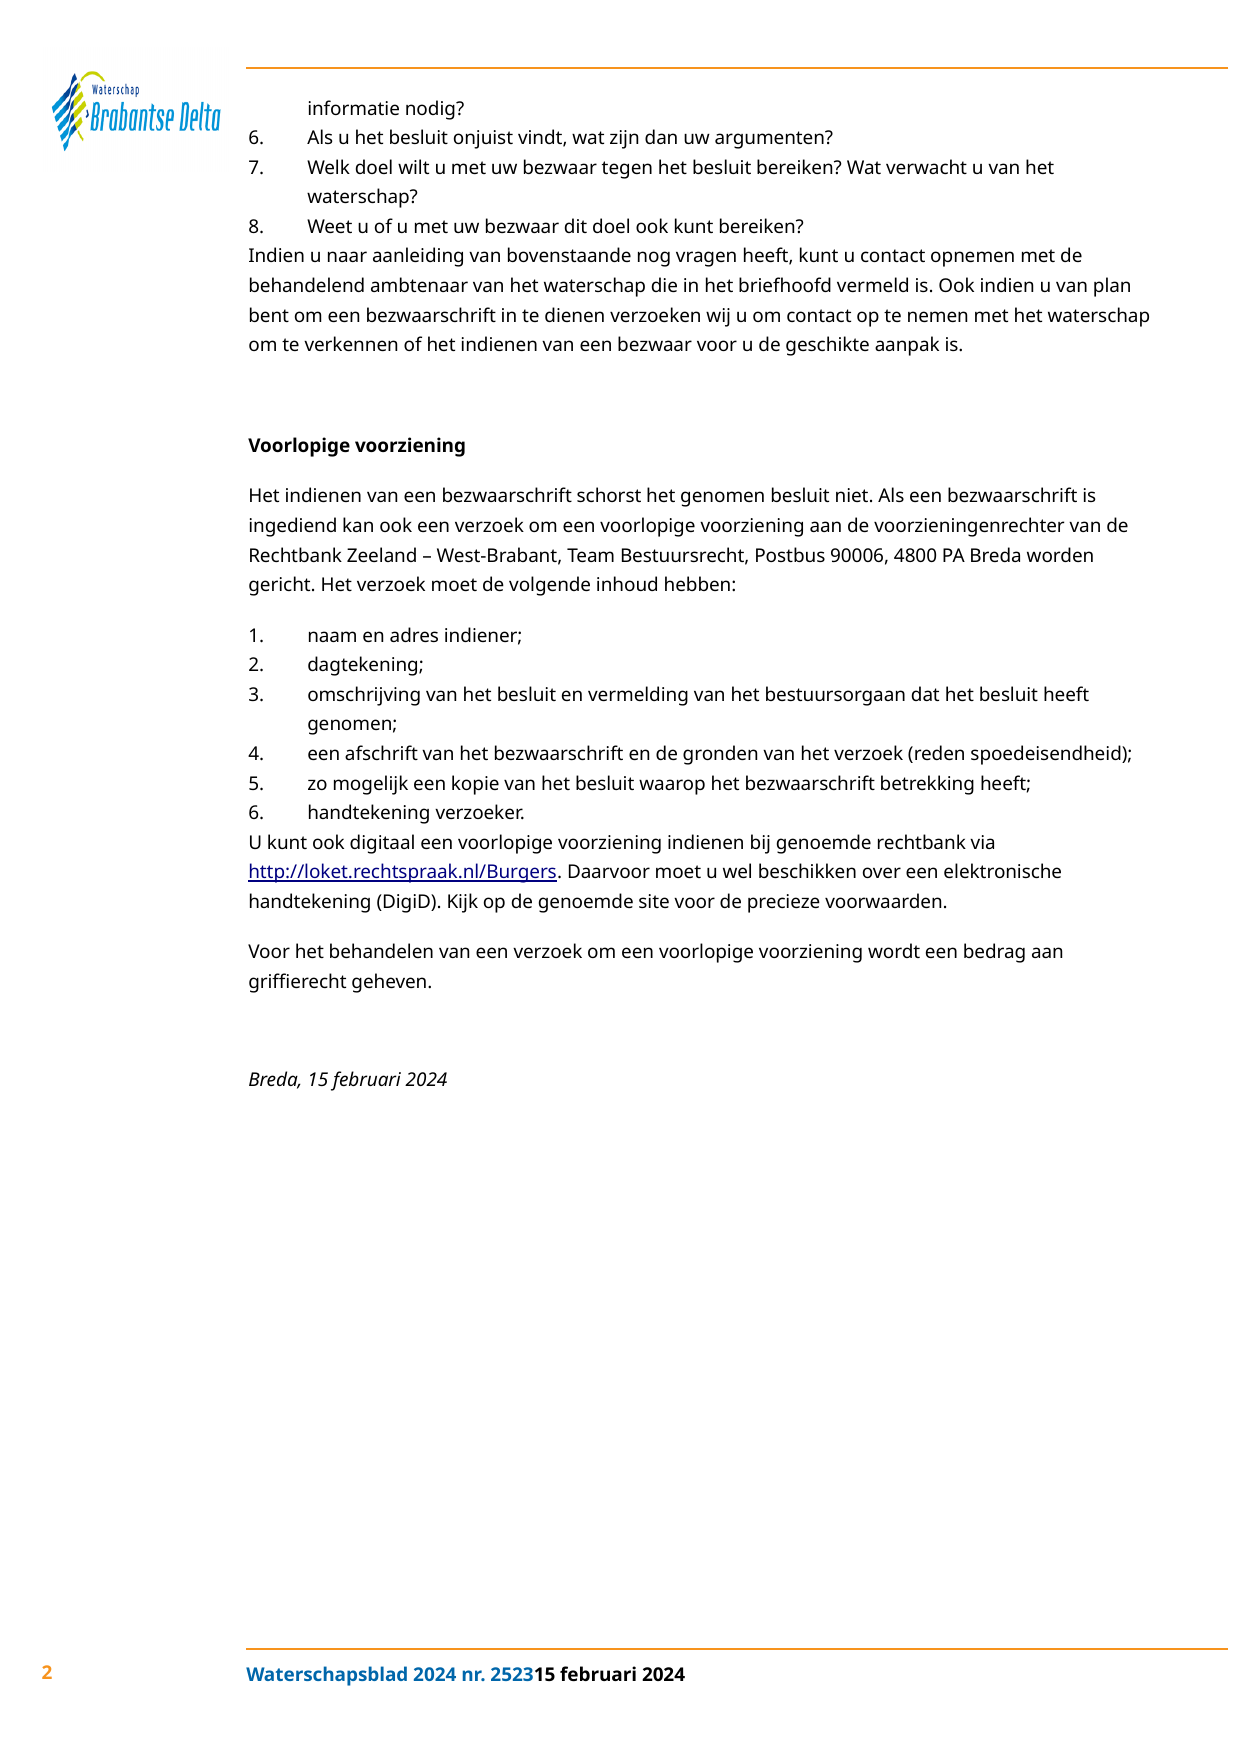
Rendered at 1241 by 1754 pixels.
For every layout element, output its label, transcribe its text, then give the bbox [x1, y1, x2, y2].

text Breda, 15 februari 2024 [248, 1066, 1152, 1092]
list Weet u of u met uw bezwaar dit doel ook kunt bereiken? [248, 213, 1152, 239]
list handtekening verzoeker. [248, 799, 1152, 825]
text Indien u naar aanleiding van bovenstaande nog vragen heeft, kunt u contact opnemen met de behandelend ambtenaar van het waterschap die in het briefhoofd vermeld is. Ook indien u van plan bent om een bezwaarschrift in te dienen verzoeken wij u om contact op te nemen met het waterschap om te verkennen of het indienen van een bezwaar voor u de geschikte aanpak is. [248, 243, 1152, 357]
text Het indienen van een bezwaarschrift schorst het genomen besluit niet. Als een bezwaarschrift is ingediend kan ook een verzoek om een voorlopige voorziening aan de voorzieningenrechter van de Rechtbank Zeeland – West-Brabant, Team Bestuursrecht, Postbus 90006, 4800 PA Breda worden gericht. Het verzoek moet de volgende inhoud hebben: [248, 483, 1152, 597]
list dagtekening; [248, 651, 1152, 677]
text Voorlopige voorziening [248, 432, 1152, 458]
list naam en adres indiener; [248, 622, 1152, 648]
text U kunt ook digitaal een voorlopige voorziening indienen bij genoemde rechtbank via http://loket.rechtspraak.nl/Burgers. Daarvoor moet u wel beschikken over een elektronische handtekening (DigiD). Kijk op de genoemde site voor de precieze voorwaarden. [248, 829, 1152, 914]
list omschrijving van het besluit en vermelding van het bestuursorgaan dat het besluit heeft genomen; [248, 681, 1152, 736]
text Voor het behandelen van een verzoek om een voorlopige voorziening wordt een bedrag aan griffierecht geheven. [248, 938, 1152, 994]
list Welk doel wilt u met uw bezwaar tegen het besluit bereiken? Wat verwacht u van het waterschap? [248, 154, 1152, 209]
list een afschrift van het bezwaarschrift en de gronden van het verzoek (reden spoedeisendheid); [248, 740, 1152, 766]
list zo mogelijk een kopie van het besluit waarop het bezwaarschrift betrekking heeft; [248, 770, 1152, 796]
list Als u het besluit onjuist vindt, wat zijn dan uw argumenten? [248, 124, 1152, 150]
picture [41, 47, 231, 172]
list informatie nodig? [248, 95, 1152, 121]
